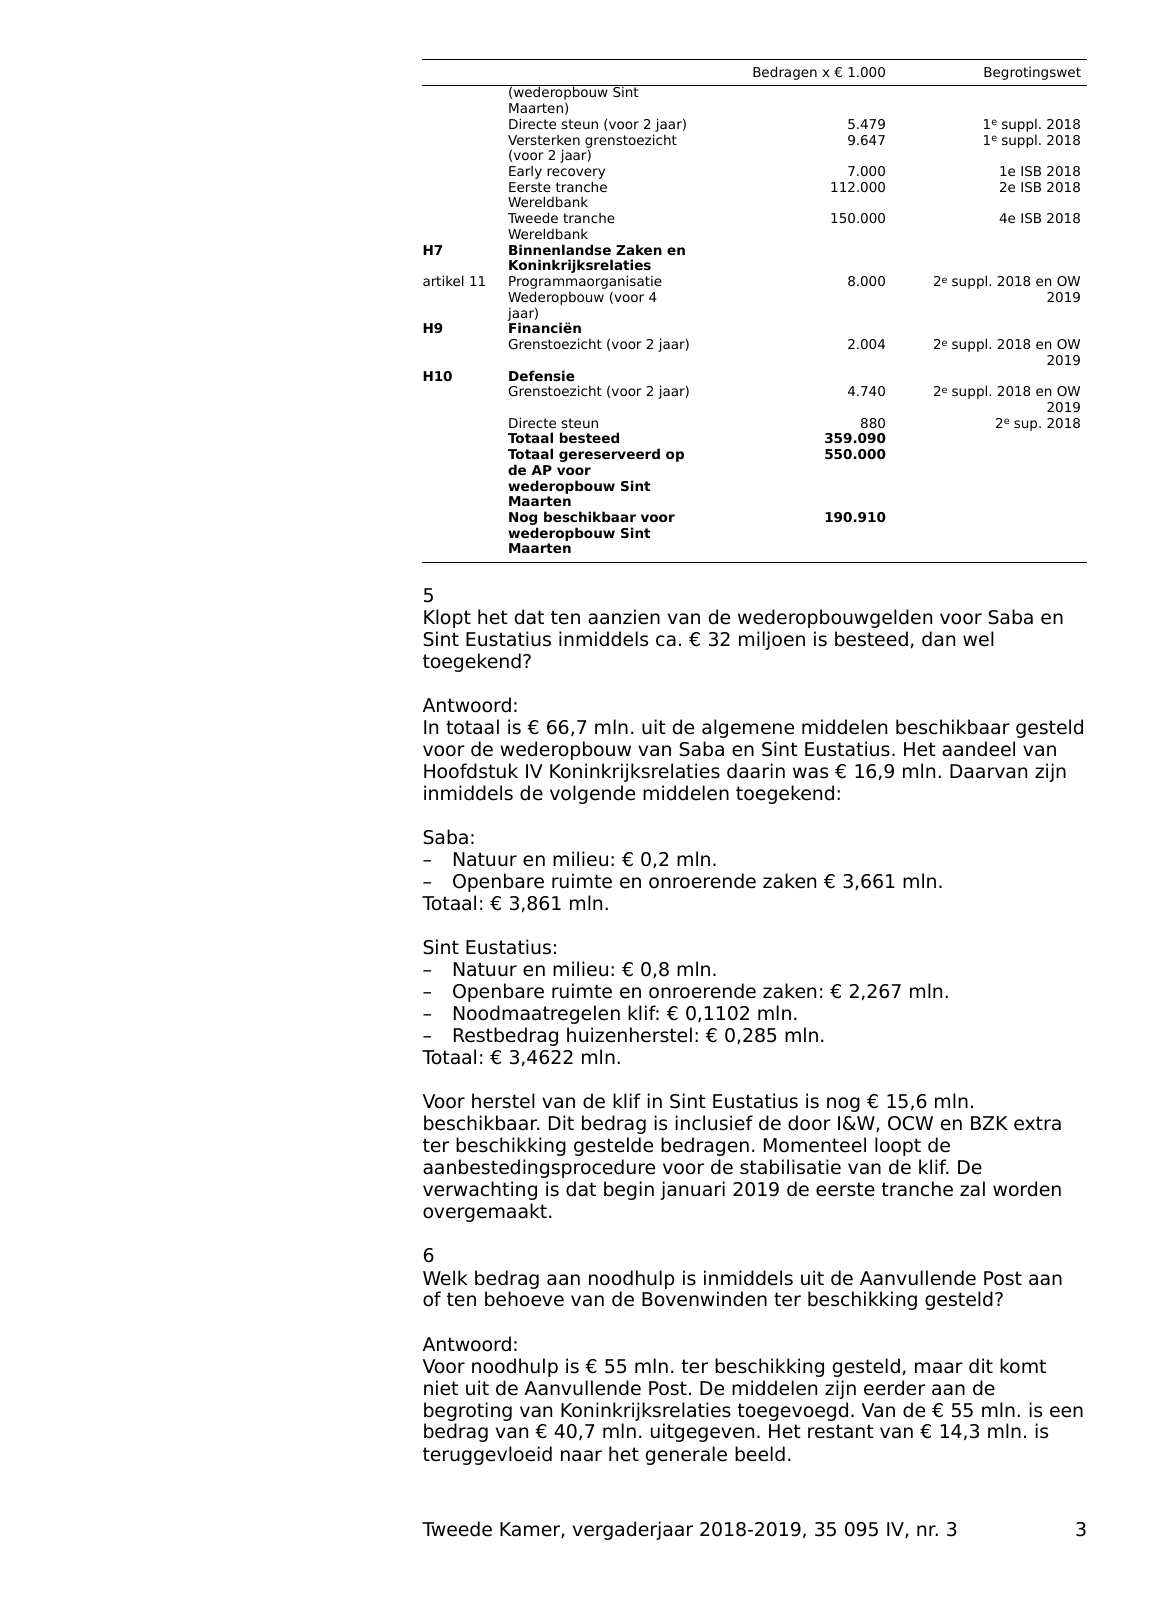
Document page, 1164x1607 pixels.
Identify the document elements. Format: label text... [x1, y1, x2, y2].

table_cell Totaal besteed [502, 431, 697, 447]
table_cell 2e sup. 2018 [892, 416, 1087, 431]
table_cell Grenstoezicht (voor 2 jaar) [502, 337, 697, 368]
text Antwoord: [422, 1333, 1087, 1356]
text – Natuur en milieu: € 0,2 mln. [422, 849, 1087, 871]
table_cell 8.000 [697, 274, 892, 321]
text – Openbare ruimte en onroerende zaken: € 2,267 mln. [422, 981, 1087, 1003]
text Totaal: € 3,4622 mln. [422, 1047, 1087, 1069]
table_cell [422, 86, 502, 117]
table_cell [422, 447, 502, 510]
table_header [422, 60, 502, 85]
table_cell [892, 447, 1087, 510]
table_cell 2e suppl. 2018 en OW 2019 [892, 337, 1087, 368]
table_cell 2.004 [697, 337, 892, 368]
table_cell Early recovery [502, 164, 697, 179]
table_cell Programmaorganisatie Wederopbouw (voor 4 jaar) [502, 274, 697, 321]
text Welk bedrag aan noodhulp is inmiddels uit de Aanvullende Post aan of ten behoeve van de Bovenwinden ter beschikking gesteld? [422, 1267, 1087, 1311]
table_cell [892, 431, 1087, 447]
table_cell Directe steun (voor 2 jaar) [502, 117, 697, 132]
table_header Bedragen x € 1.000 [697, 60, 892, 85]
table_cell [422, 117, 502, 132]
table_cell Tweede tranche Wereldbank [502, 211, 697, 242]
table_cell [422, 211, 502, 242]
table_cell [697, 86, 892, 117]
table_cell Directe steun [502, 416, 697, 431]
table_cell [422, 164, 502, 179]
table_cell 1e suppl. 2018 [892, 117, 1087, 132]
table_cell [892, 510, 1087, 562]
table_cell [422, 431, 502, 447]
table_cell Totaal gereserveerd op de AP voor wederopbouw Sint Maarten [502, 447, 697, 510]
table_cell [422, 337, 502, 368]
table_cell H10 [422, 368, 502, 384]
table_cell [422, 384, 502, 416]
table_cell 880 [697, 416, 892, 431]
table_cell 1e ISB 2018 [892, 164, 1087, 179]
text Antwoord: [422, 695, 1087, 717]
table_cell [892, 243, 1087, 274]
table_cell (wederopbouw Sint Maarten) [502, 86, 697, 117]
table_cell 150.000 [697, 211, 892, 242]
table_cell [697, 368, 892, 384]
table_cell 4.740 [697, 384, 892, 416]
table_cell Grenstoezicht (voor 2 jaar) [502, 384, 697, 416]
table_cell 550.000 [697, 447, 892, 510]
table_cell H7 [422, 243, 502, 274]
text Klopt het dat ten aanzien van de wederopbouwgelden voor Saba en Sint Eustatius inmiddels ca. € 32 miljoen is besteed, dan wel toegekend? [422, 607, 1087, 673]
text – Openbare ruimte en onroerende zaken € 3,661 mln. [422, 871, 1087, 893]
table_cell 112.000 [697, 180, 892, 211]
table_cell Versterken grenstoezicht (voor 2 jaar) [502, 133, 697, 164]
table_header [502, 60, 697, 85]
table_cell [422, 133, 502, 164]
table_cell [422, 510, 502, 562]
table_cell Financiën [502, 321, 697, 337]
text Voor herstel van de klif in Sint Eustatius is nog € 15,6 mln. beschikbaar. Dit bedrag is inclusief de door I&W, OCW en BZK extra ter beschikking gestelde bedragen. Momenteel loopt de aanbestedingsprocedure voor de stabilisatie van de klif. De verwachting is dat begin januari 2019 de eerste tranche zal worden overgemaakt. [422, 1091, 1087, 1223]
text Saba: [422, 827, 1087, 849]
table_cell 190.910 [697, 510, 892, 562]
table_cell H9 [422, 321, 502, 337]
text 6 [422, 1245, 1087, 1267]
text – Restbedrag huizenherstel: € 0,285 mln. [422, 1025, 1087, 1047]
text Voor noodhulp is € 55 mln. ter beschikking gesteld, maar dit komt niet uit de Aanvullende Post. De middelen zijn eerder aan de begroting van Koninkrijksrelaties toegevoegd. Van de € 55 mln. is een bedrag van € 40,7 mln. uitgegeven. Het restant van € 14,3 mln. is teruggevloeid naar het generale beeld. [422, 1356, 1087, 1465]
text Sint Eustatius: [422, 937, 1087, 959]
text – Natuur en milieu: € 0,8 mln. [422, 959, 1087, 981]
table_cell [697, 321, 892, 337]
table_cell 2e suppl. 2018 en OW 2019 [892, 384, 1087, 416]
table_cell [697, 243, 892, 274]
table_cell 9.647 [697, 133, 892, 164]
table_cell 7.000 [697, 164, 892, 179]
table_cell 4e ISB 2018 [892, 211, 1087, 242]
table_cell [892, 86, 1087, 117]
table_cell [892, 368, 1087, 384]
table_cell [892, 321, 1087, 337]
table_cell 2e ISB 2018 [892, 180, 1087, 211]
table_cell artikel 11 [422, 274, 502, 321]
table_cell Defensie [502, 368, 697, 384]
text 5 [422, 585, 1087, 607]
table_cell Binnenlandse Zaken en Koninkrijksrelaties [502, 243, 697, 274]
text Totaal: € 3,861 mln. [422, 893, 1087, 915]
table_cell Eerste tranche Wereldbank [502, 180, 697, 211]
table_cell 1e suppl. 2018 [892, 133, 1087, 164]
text In totaal is € 66,7 mln. uit de algemene middelen beschikbaar gesteld voor de wederopbouw van Saba en Sint Eustatius. Het aandeel van Hoofdstuk IV Koninkrijksrelaties daarin was € 16,9 mln. Daarvan zijn inmiddels de volgende middelen toegekend: [422, 717, 1087, 805]
table_header Begrotingswet [892, 60, 1087, 85]
table_cell 359.090 [697, 431, 892, 447]
table_cell [422, 180, 502, 211]
table_cell 5.479 [697, 117, 892, 132]
table_cell 2e suppl. 2018 en OW 2019 [892, 274, 1087, 321]
table_cell [422, 416, 502, 431]
text – Noodmaatregelen klif: € 0,1102 mln. [422, 1003, 1087, 1025]
table_cell Nog beschikbaar voor wederopbouw Sint Maarten [502, 510, 697, 562]
